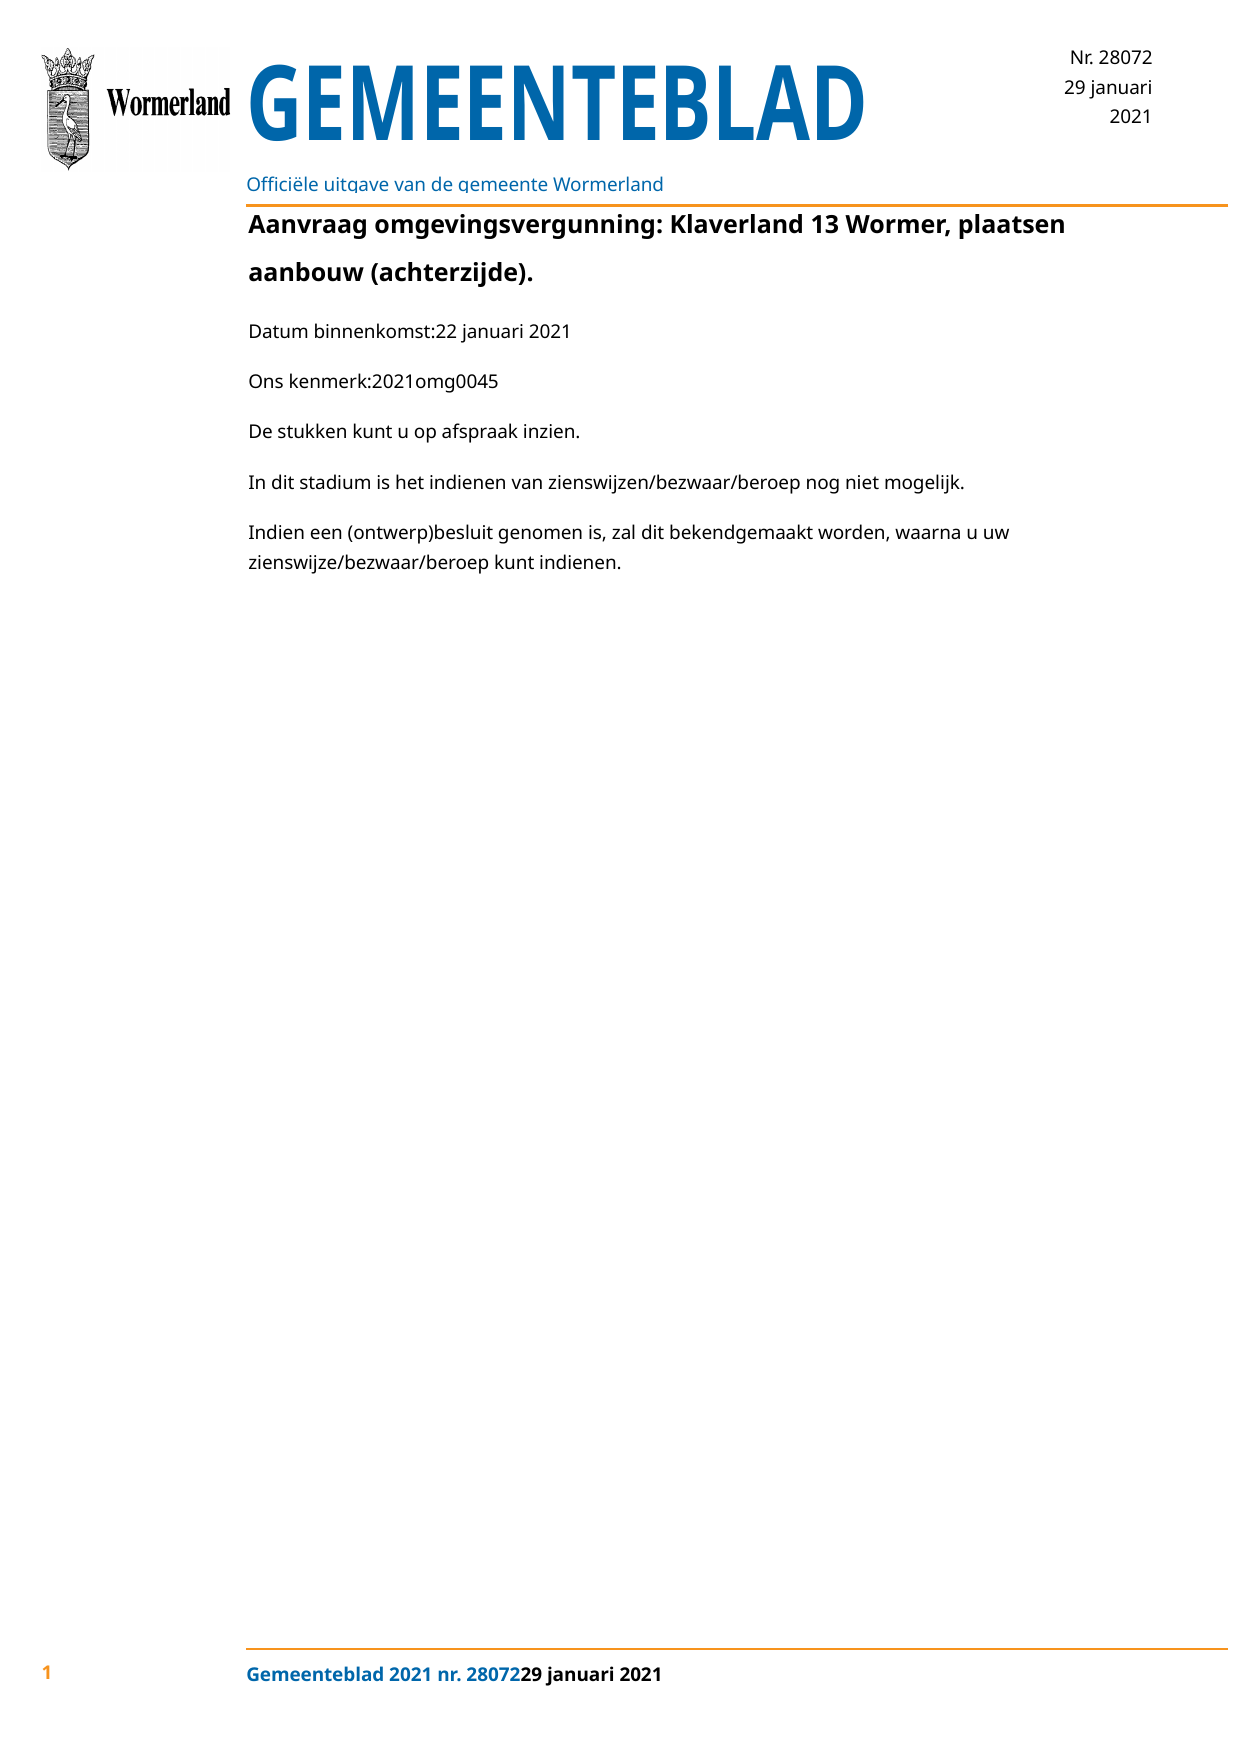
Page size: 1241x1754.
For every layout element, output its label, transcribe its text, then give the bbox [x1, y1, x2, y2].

text Ons kenmerk:2021omg0045 [248, 368, 1152, 394]
text Datum binnenkomst:22 januari 2021 [248, 318, 1152, 344]
text In dit stadium is het indienen van zienswijzen/bezwaar/beroep nog niet mogelijk. [248, 469, 1152, 495]
picture [41, 47, 231, 172]
text Aanvraag omgevingsvergunning: Klaverland 13 Wormer, plaatsen aanbouw (achterzijde). [248, 207, 1152, 288]
text De stukken kunt u op afspraak inzien. [248, 419, 1152, 444]
text Indien een (ontwerp)besluit genomen is, zal dit bekendgemaakt worden, waarna u uw zienswijze/bezwaar/beroep kunt indienen. [248, 519, 1152, 575]
